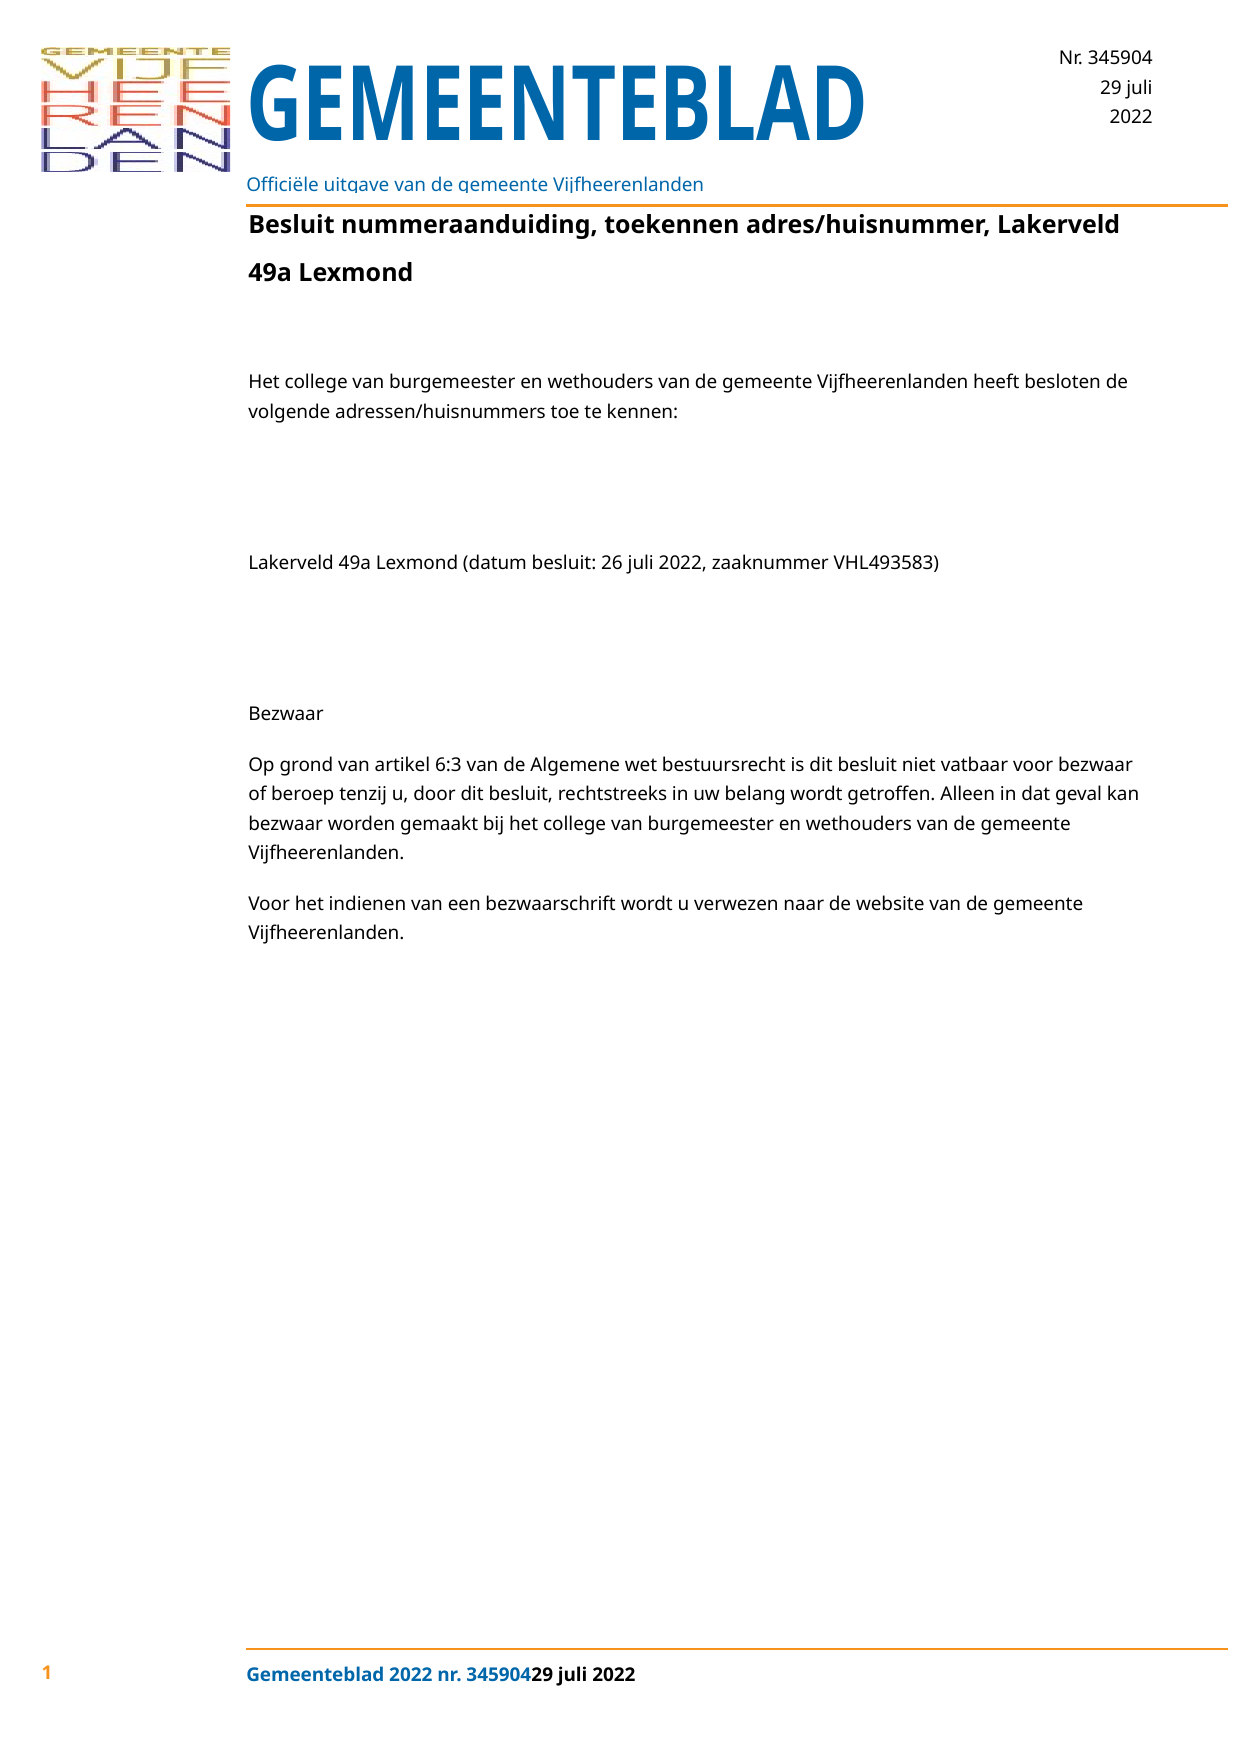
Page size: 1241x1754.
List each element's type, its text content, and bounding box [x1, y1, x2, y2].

text Lakerveld 49a Lexmond (datum besluit: 26 juli 2022, zaaknummer VHL493583) [248, 549, 1152, 575]
text Voor het indienen van een bezwaarschrift wordt u verwezen naar de website van de gemeente Vijfheerenlanden. [248, 890, 1152, 945]
text Bezwaar [248, 700, 1152, 726]
text Het college van burgemeester en wethouders van de gemeente Vijfheerenlanden heeft besloten de volgende adressen/huisnummers toe te kennen: [248, 368, 1152, 424]
text Besluit nummeraanduiding, toekennen adres/huisnummer, Lakerveld 49a Lexmond [248, 207, 1152, 288]
text Op grond van artikel 6:3 van de Algemene wet bestuursrecht is dit besluit niet vatbaar voor bezwaar of beroep tenzij u, door dit besluit, rechtstreeks in uw belang wordt getroffen. Alleen in dat geval kan bezwaar worden gemaakt bij het college van burgemeester en wethouders van de gemeente Vijfheerenlanden. [248, 751, 1152, 865]
picture [41, 47, 231, 172]
